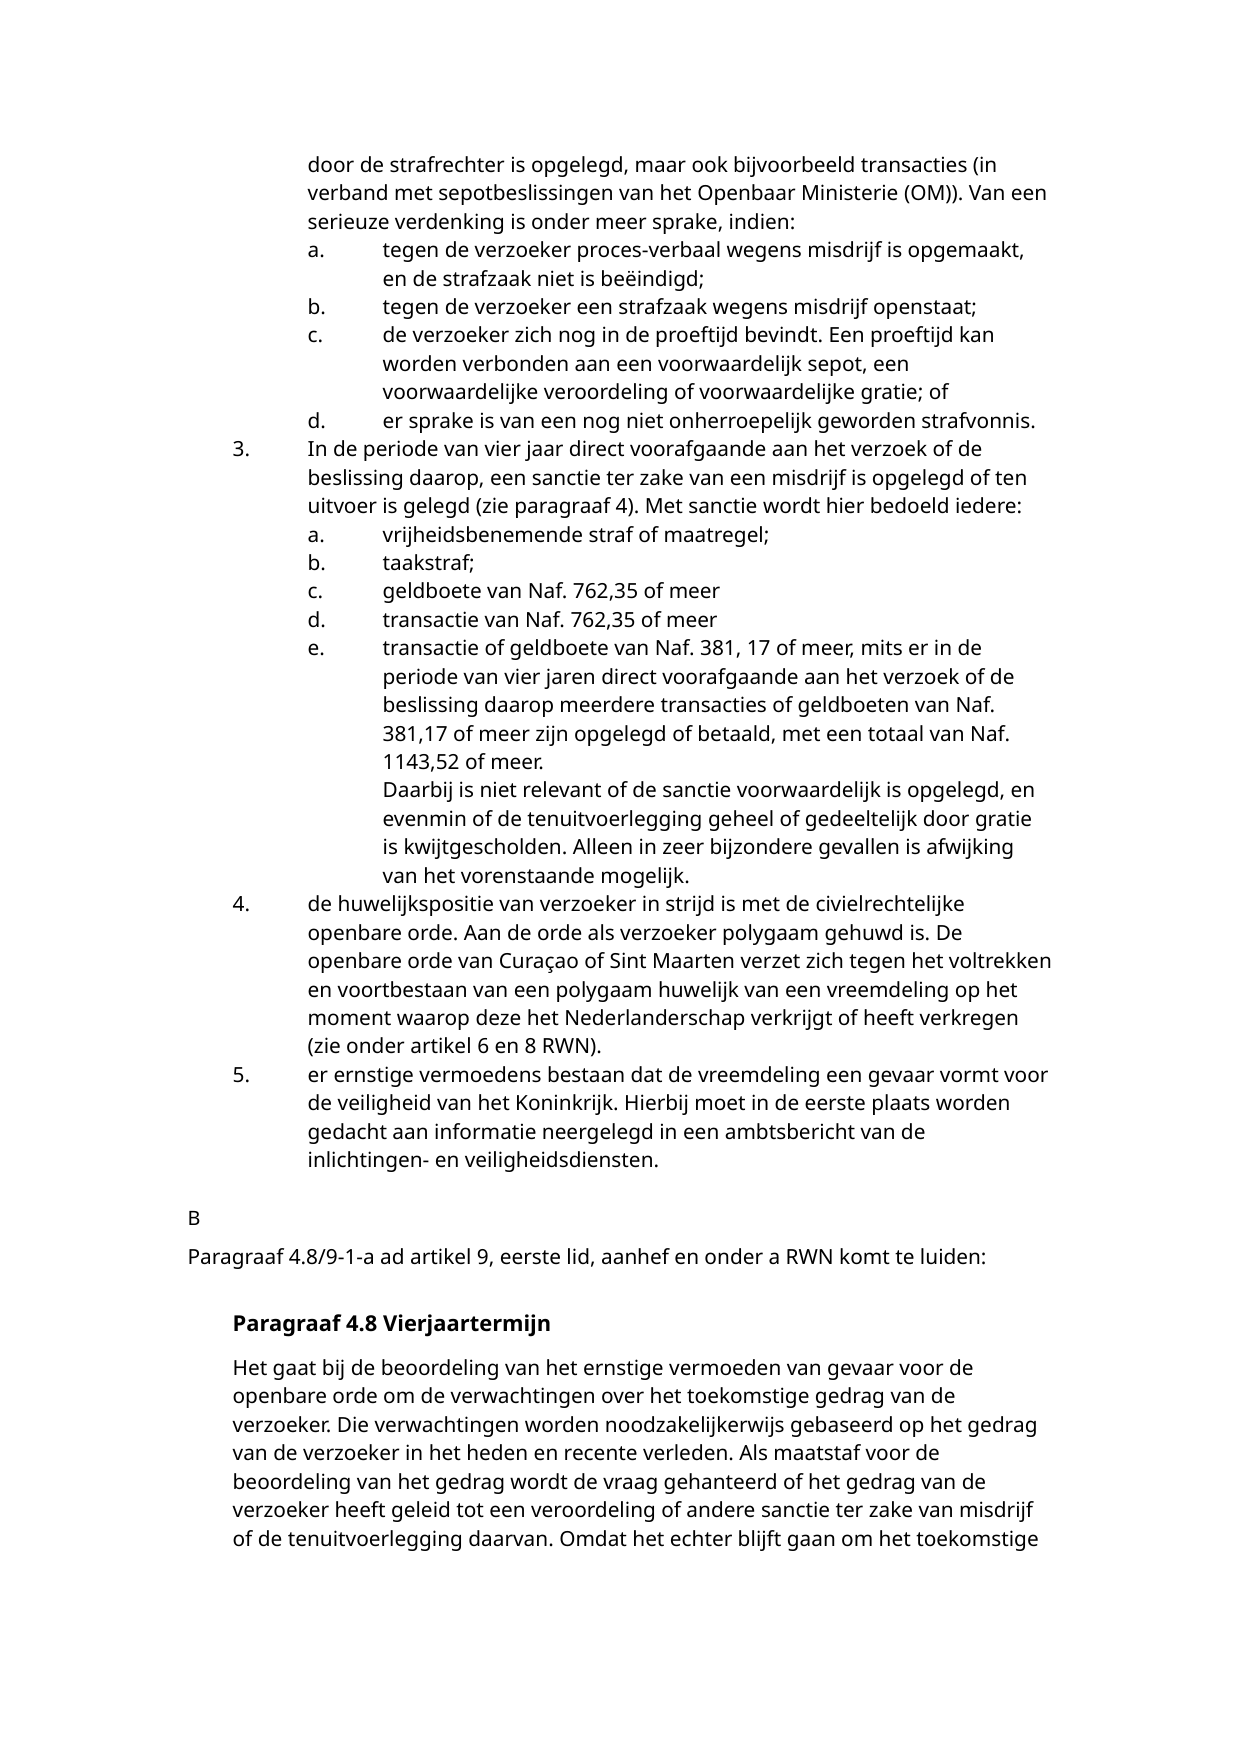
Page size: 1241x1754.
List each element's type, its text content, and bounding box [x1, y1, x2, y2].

subtitle Paragraaf 4.8 Vierjaartermijn [232, 1308, 1053, 1338]
list geldboete van Naf. 762,35 of meer [307, 577, 1053, 605]
list In de periode van vier jaar direct voorafgaande aan het verzoek of de beslissing daarop, een sanctie ter zake van een misdrijf is opgelegd of ten uitvoer is gelegd (zie paragraaf 4). Met sanctie wordt hier bedoeld iedere: [232, 434, 1053, 520]
list er sprake is van een nog niet onherroepelijk geworden strafvonnis. [307, 406, 1053, 434]
list de huwelijkspositie van verzoeker in strijd is met de civielrechtelijke openbare orde. Aan de orde als verzoeker polygaam gehuwd is. De openbare orde van Curaçao of Sint Maarten verzet zich tegen het voltrekken en voortbestaan van een polygaam huwelijk van een vreemdeling op het moment waarop deze het Nederlanderschap verkrijgt of heeft verkregen (zie onder artikel 6 en 8 RWN). [232, 889, 1053, 1060]
list Daarbij is niet relevant of de sanctie voorwaardelijk is opgelegd, en evenmin of de tenuitvoerlegging geheel of gedeeltelijk door gratie is kwijtgescholden. Alleen in zeer bijzondere gevallen is afwijking van het vorenstaande mogelijk. [307, 776, 1053, 889]
list vrijheidsbenemende straf of maatregel; [307, 520, 1053, 548]
text Het gaat bij de beoordeling van het ernstige vermoeden van gevaar voor de openbare orde om de verwachtingen over het toekomstige gedrag van de verzoeker. Die verwachtingen worden noodzakelijkerwijs gebaseerd op het gedrag van de verzoeker in het heden en recente verleden. Als maatstaf voor de beoordeling van het gedrag wordt de vraag gehanteerd of het gedrag van de verzoeker heeft geleid tot een veroordeling of andere sanctie ter zake van misdrijf of de tenuitvoerlegging daarvan. Omdat het echter blijft gaan om het toekomstige [232, 1353, 1053, 1552]
list tegen de verzoeker een strafzaak wegens misdrijf openstaat; [307, 292, 1053, 321]
list tegen de verzoeker proces-verbaal wegens misdrijf is opgemaakt, en de strafzaak niet is beëindigd; [307, 235, 1053, 292]
list de verzoeker zich nog in de proeftijd bevindt. Een proeftijd kan worden verbonden aan een voorwaardelijk sepot, een voorwaardelijke veroordeling of voorwaardelijke gratie; of [307, 321, 1053, 406]
list taakstraf; [307, 548, 1053, 577]
text Paragraaf 4.8/9-1-a ad artikel 9, eerste lid, aanhef en onder a RWN komt te luiden: [187, 1242, 1053, 1271]
list er ernstige vermoedens bestaan dat de vreemdeling een gevaar vormt voor de veiligheid van het Koninkrijk. Hierbij moet in de eerste plaats worden gedacht aan informatie neergelegd in een ambtsbericht van de inlichtingen- en veiligheidsdiensten. [232, 1060, 1053, 1174]
list door de strafrechter is opgelegd, maar ook bijvoorbeeld transacties (in verband met sepotbeslissingen van het Openbaar Ministerie (OM)). Van een serieuze verdenking is onder meer sprake, indien: [232, 150, 1053, 235]
list transactie van Naf. 762,35 of meer [307, 605, 1053, 633]
list transactie of geldboete van Naf. 381, 17 of meer, mits er in de periode van vier jaren direct voorafgaande aan het verzoek of de beslissing daarop meerdere transacties of geldboeten van Naf. 381,17 of meer zijn opgelegd of betaald, met een totaal van Naf. 1143,52 of meer. [307, 633, 1053, 776]
text B [187, 1204, 1053, 1231]
